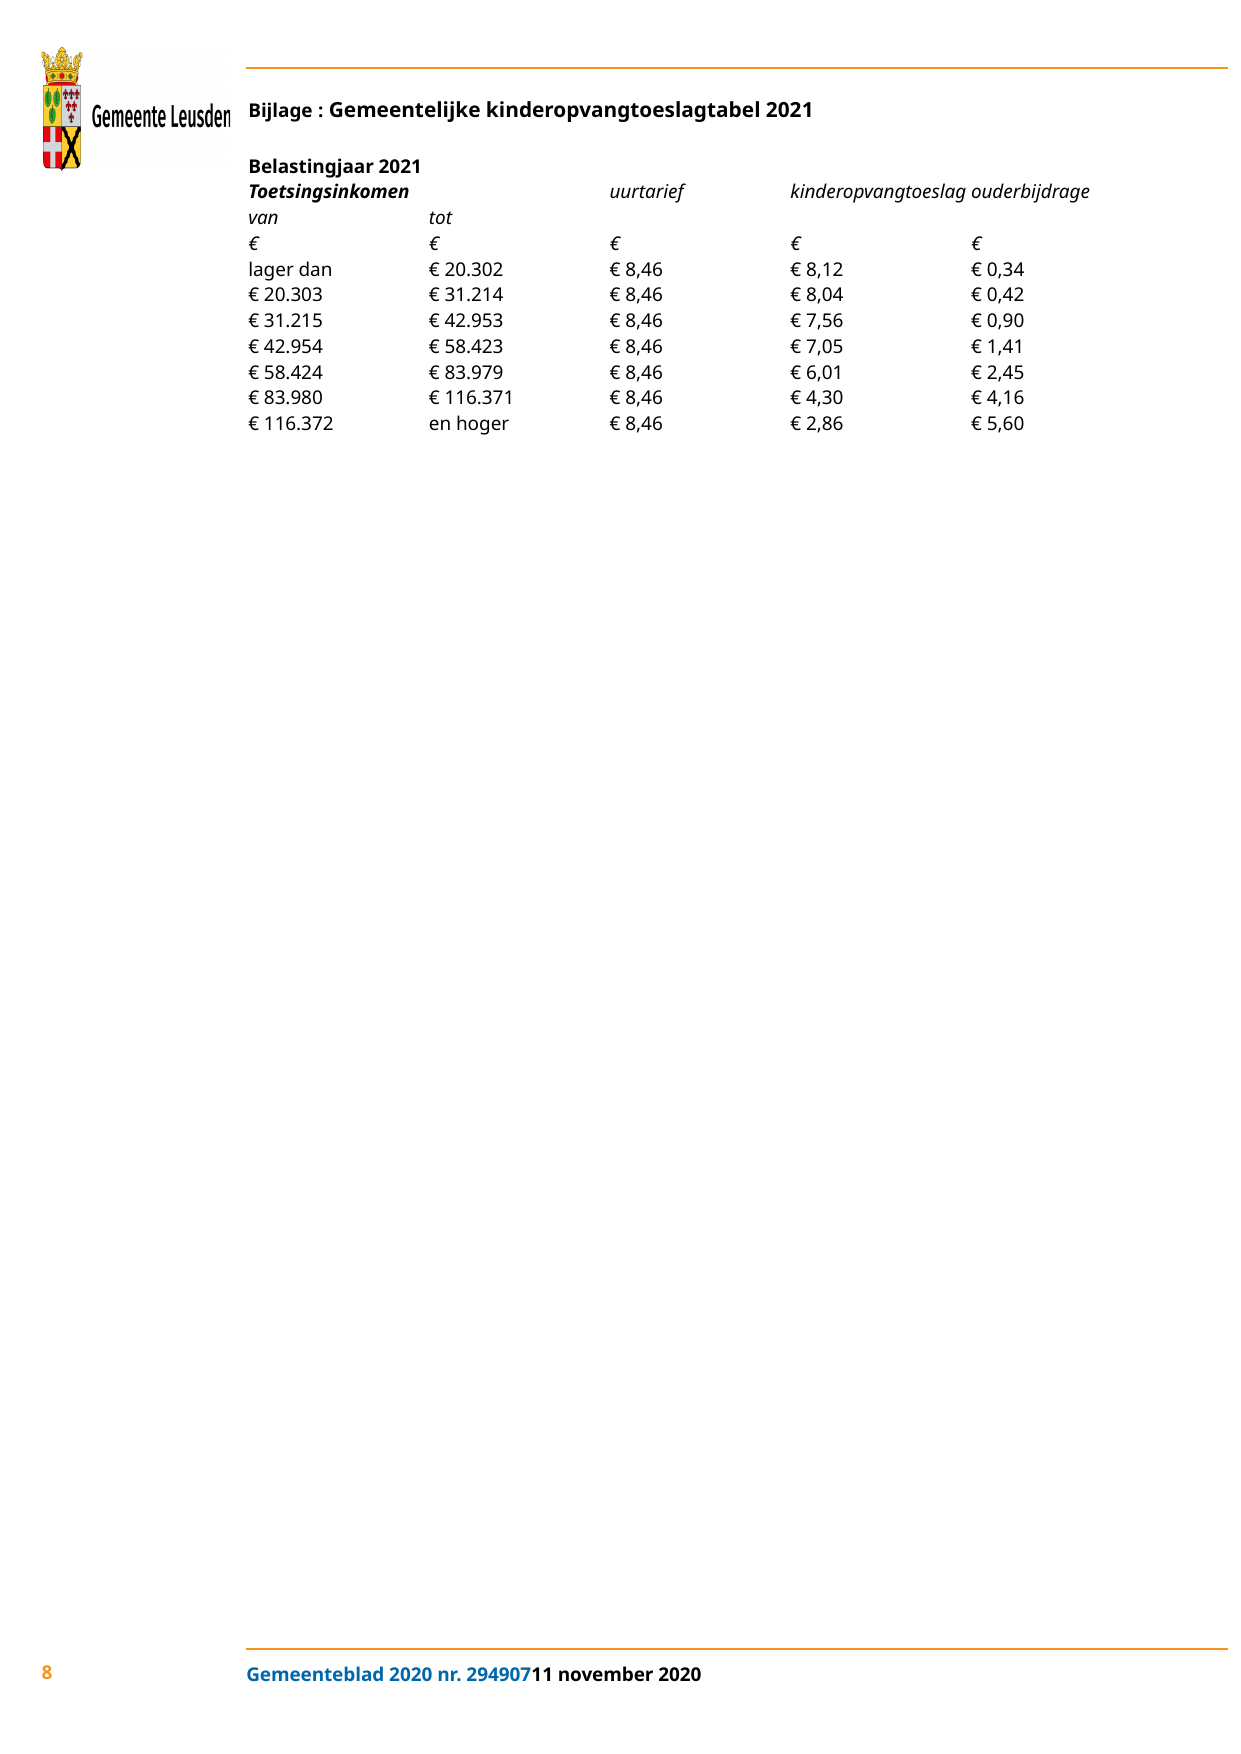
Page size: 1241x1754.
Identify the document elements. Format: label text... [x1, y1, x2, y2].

table_cell € 8,46 [609, 410, 790, 436]
table_cell € 8,46 [609, 333, 790, 359]
table_cell € 31.215 [248, 308, 429, 333]
table_cell € 8,46 [609, 359, 790, 384]
text Bijlage : Gemeentelijke kinderopvangtoeslagtabel 2021 [248, 95, 1152, 123]
table_cell tot [429, 205, 609, 230]
table_cell € 20.303 [248, 282, 429, 307]
table_cell € 8,46 [609, 385, 790, 410]
table_cell [790, 205, 971, 230]
table_cell € [248, 230, 429, 256]
table_cell € 20.302 [429, 256, 609, 282]
table_header [609, 153, 790, 179]
table_cell lager dan [248, 256, 429, 282]
table_cell [609, 205, 790, 230]
table_cell € 2,86 [790, 410, 971, 436]
table_cell € 8,04 [790, 282, 971, 307]
table_cell € 1,41 [971, 333, 1152, 359]
table_cell € 8,46 [609, 256, 790, 282]
table_cell € 83.979 [429, 359, 609, 384]
table_cell € 116.371 [429, 385, 609, 410]
picture [41, 47, 231, 172]
table_cell € 6,01 [790, 359, 971, 384]
table_cell Toetsingsinkomen [248, 179, 609, 204]
table_cell ouderbijdrage [971, 179, 1152, 204]
table_cell € [429, 230, 609, 256]
table_cell € 7,56 [790, 308, 971, 333]
table_cell € 4,30 [790, 385, 971, 410]
table_cell € 83.980 [248, 385, 429, 410]
table_cell uurtarief [609, 179, 790, 204]
table_cell € 5,60 [971, 410, 1152, 436]
table_cell € 42.953 [429, 308, 609, 333]
table_cell [971, 205, 1152, 230]
table_cell € 0,34 [971, 256, 1152, 282]
table_cell kinderopvangtoeslag [790, 179, 971, 204]
table_header [971, 153, 1152, 179]
table_cell € 8,12 [790, 256, 971, 282]
table_cell € 58.424 [248, 359, 429, 384]
table_cell € 116.372 [248, 410, 429, 436]
table_cell € 0,90 [971, 308, 1152, 333]
table_cell € [971, 230, 1152, 256]
table_cell € 2,45 [971, 359, 1152, 384]
table_header Belastingjaar 2021 [248, 153, 609, 179]
table_cell € 58.423 [429, 333, 609, 359]
table_cell van [248, 205, 429, 230]
table_cell € 4,16 [971, 385, 1152, 410]
table_cell € 42.954 [248, 333, 429, 359]
table_cell € [790, 230, 971, 256]
table_cell € 7,05 [790, 333, 971, 359]
table_cell € 0,42 [971, 282, 1152, 307]
table_cell € 8,46 [609, 282, 790, 307]
table_cell € [609, 230, 790, 256]
table_cell en hoger [429, 410, 609, 436]
table_cell € 8,46 [609, 308, 790, 333]
table_cell € 31.214 [429, 282, 609, 307]
table_header [790, 153, 971, 179]
